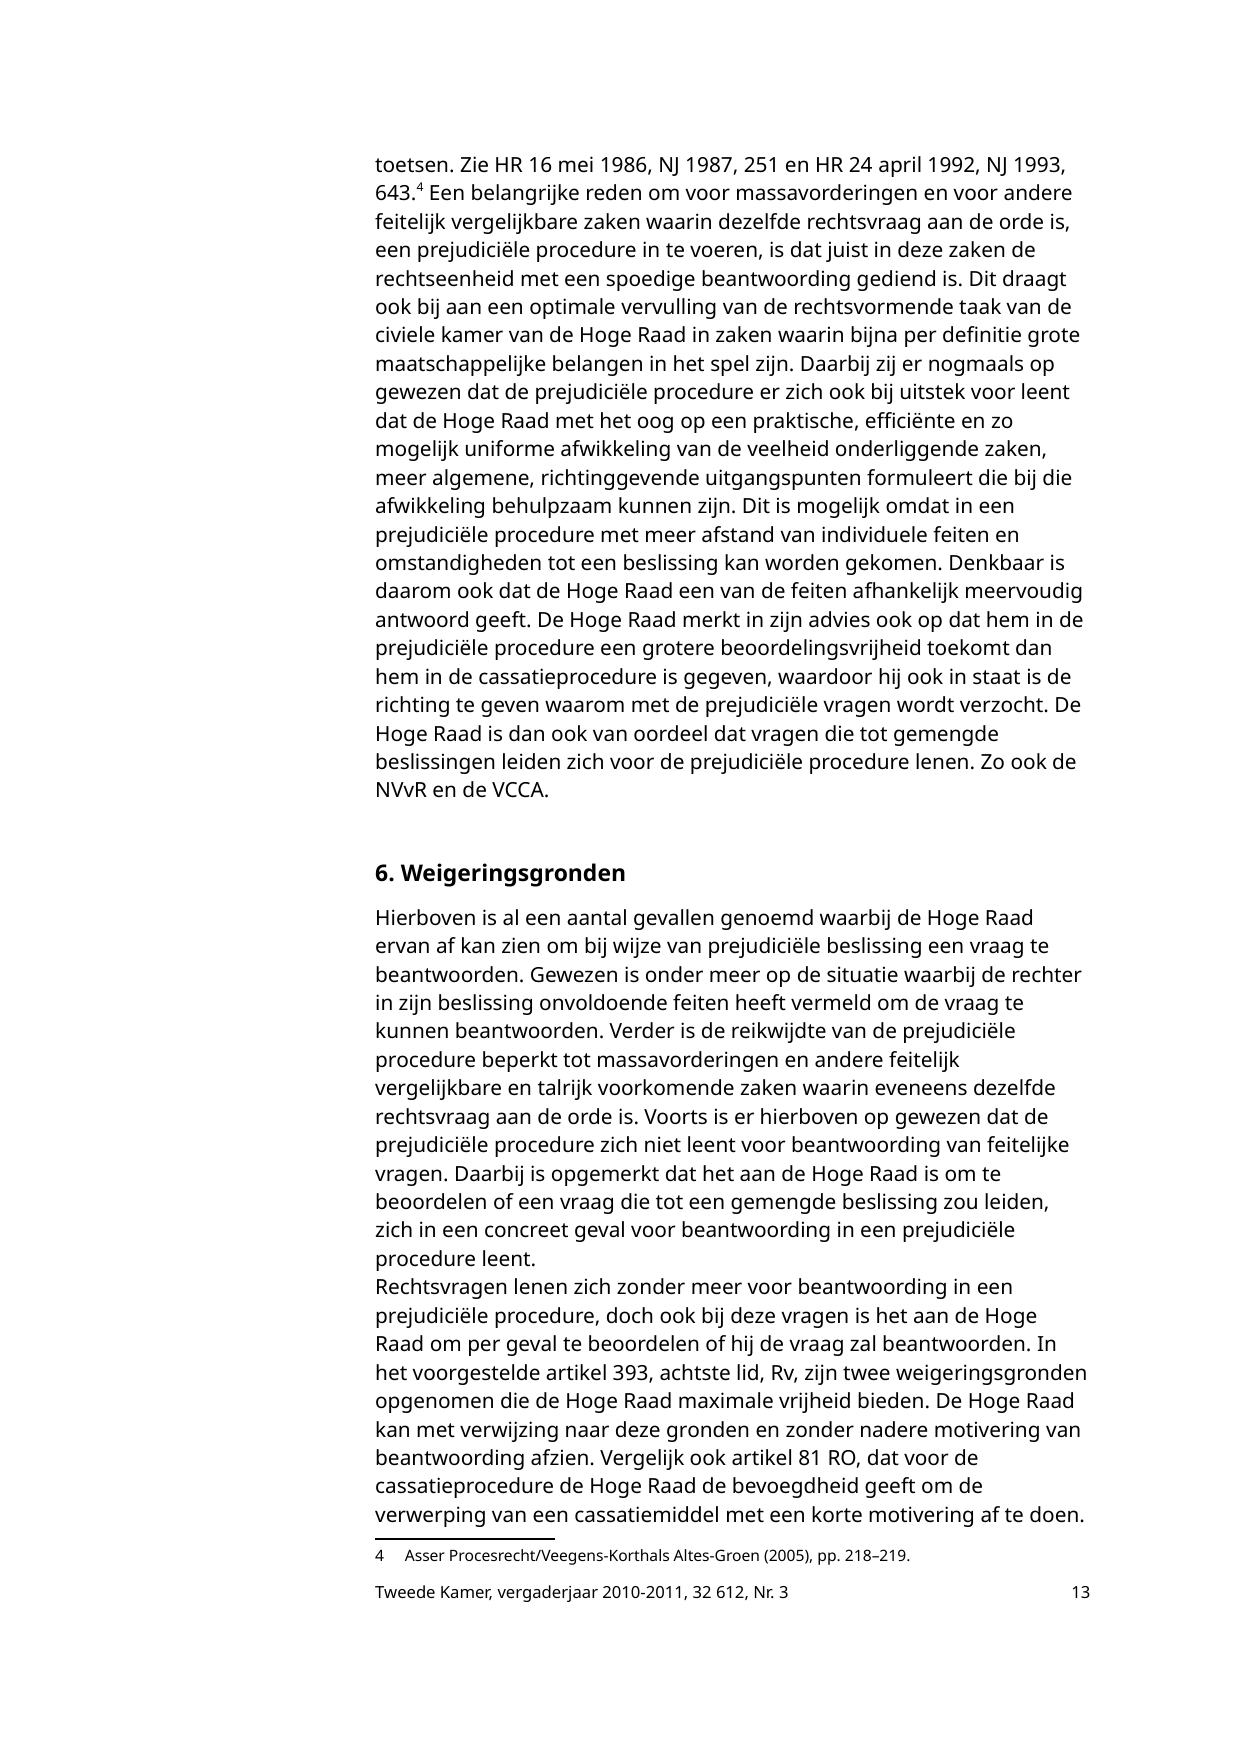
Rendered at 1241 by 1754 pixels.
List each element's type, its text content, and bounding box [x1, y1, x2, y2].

subtitle 6. Weigeringsgronden [375, 857, 1090, 888]
text toetsen. Zie HR 16 mei 1986, NJ 1987, 251 en HR 24 april 1992, NJ 1993, 643. Een belangrijke reden om voor massavorderingen en voor andere feitelijk vergelijkbare zaken waarin dezelfde rechtsvraag aan de orde is, een prejudiciële procedure in te voeren, is dat juist in deze zaken de rechtseenheid met een spoedige beantwoording gediend is. Dit draagt ook bij aan een optimale vervulling van de rechtsvormende taak van de civiele kamer van de Hoge Raad in zaken waarin bijna per definitie grote maatschappelijke belangen in het spel zijn. Daarbij zij er nogmaals op gewezen dat de prejudiciële procedure er zich ook bij uitstek voor leent dat de Hoge Raad met het oog op een praktische, efficiënte en zo mogelijk uniforme afwikkeling van de veelheid onderliggende zaken, meer algemene, richtinggevende uitgangspunten formuleert die bij die afwikkeling behulpzaam kunnen zijn. Dit is mogelijk omdat in een prejudiciële procedure met meer afstand van individuele feiten en omstandigheden tot een beslissing kan worden gekomen. Denkbaar is daarom ook dat de Hoge Raad een van de feiten afhankelijk meervoudig antwoord geeft. De Hoge Raad merkt in zijn advies ook op dat hem in de prejudiciële procedure een grotere beoordelingsvrijheid toekomt dan hem in de cassatieprocedure is gegeven, waardoor hij ook in staat is de richting te geven waarom met de prejudiciële vragen wordt verzocht. De Hoge Raad is dan ook van oordeel dat vragen die tot gemengde beslissingen leiden zich voor de prejudiciële procedure lenen. Zo ook de NVvR en de VCCA. [375, 150, 1090, 804]
text Asser Procesrecht/Veegens-Korthals Altes-Groen (2005), pp. 218–219. [375, 1538, 1090, 1566]
text Rechtsvragen lenen zich zonder meer voor beantwoording in een prejudiciële procedure, doch ook bij deze vragen is het aan de Hoge Raad om per geval te beoordelen of hij de vraag zal beantwoorden. In het voorgestelde artikel 393, achtste lid, Rv, zijn twee weigeringsgronden opgenomen die de Hoge Raad maximale vrijheid bieden. De Hoge Raad kan met verwijzing naar deze gronden en zonder nadere motivering van beantwoording afzien. Vergelijk ook artikel 81 RO, dat voor de cassatieprocedure de Hoge Raad de bevoegdheid geeft om de verwerping van een cassatiemiddel met een korte motivering af te doen. [375, 1272, 1090, 1528]
text Hierboven is al een aantal gevallen genoemd waarbij de Hoge Raad ervan af kan zien om bij wijze van prejudiciële beslissing een vraag te beantwoorden. Gewezen is onder meer op de situatie waarbij de rechter in zijn beslissing onvoldoende feiten heeft vermeld om de vraag te kunnen beantwoorden. Verder is de reikwijdte van de prejudiciële procedure beperkt tot massavorderingen en andere feitelijk vergelijkbare en talrijk voorkomende zaken waarin eveneens dezelfde rechtsvraag aan de orde is. Voorts is er hierboven op gewezen dat de prejudiciële procedure zich niet leent voor beantwoording van feitelijke vragen. Daarbij is opgemerkt dat het aan de Hoge Raad is om te beoordelen of een vraag die tot een gemengde beslissing zou leiden, zich in een concreet geval voor beantwoording in een prejudiciële procedure leent. [375, 903, 1090, 1272]
